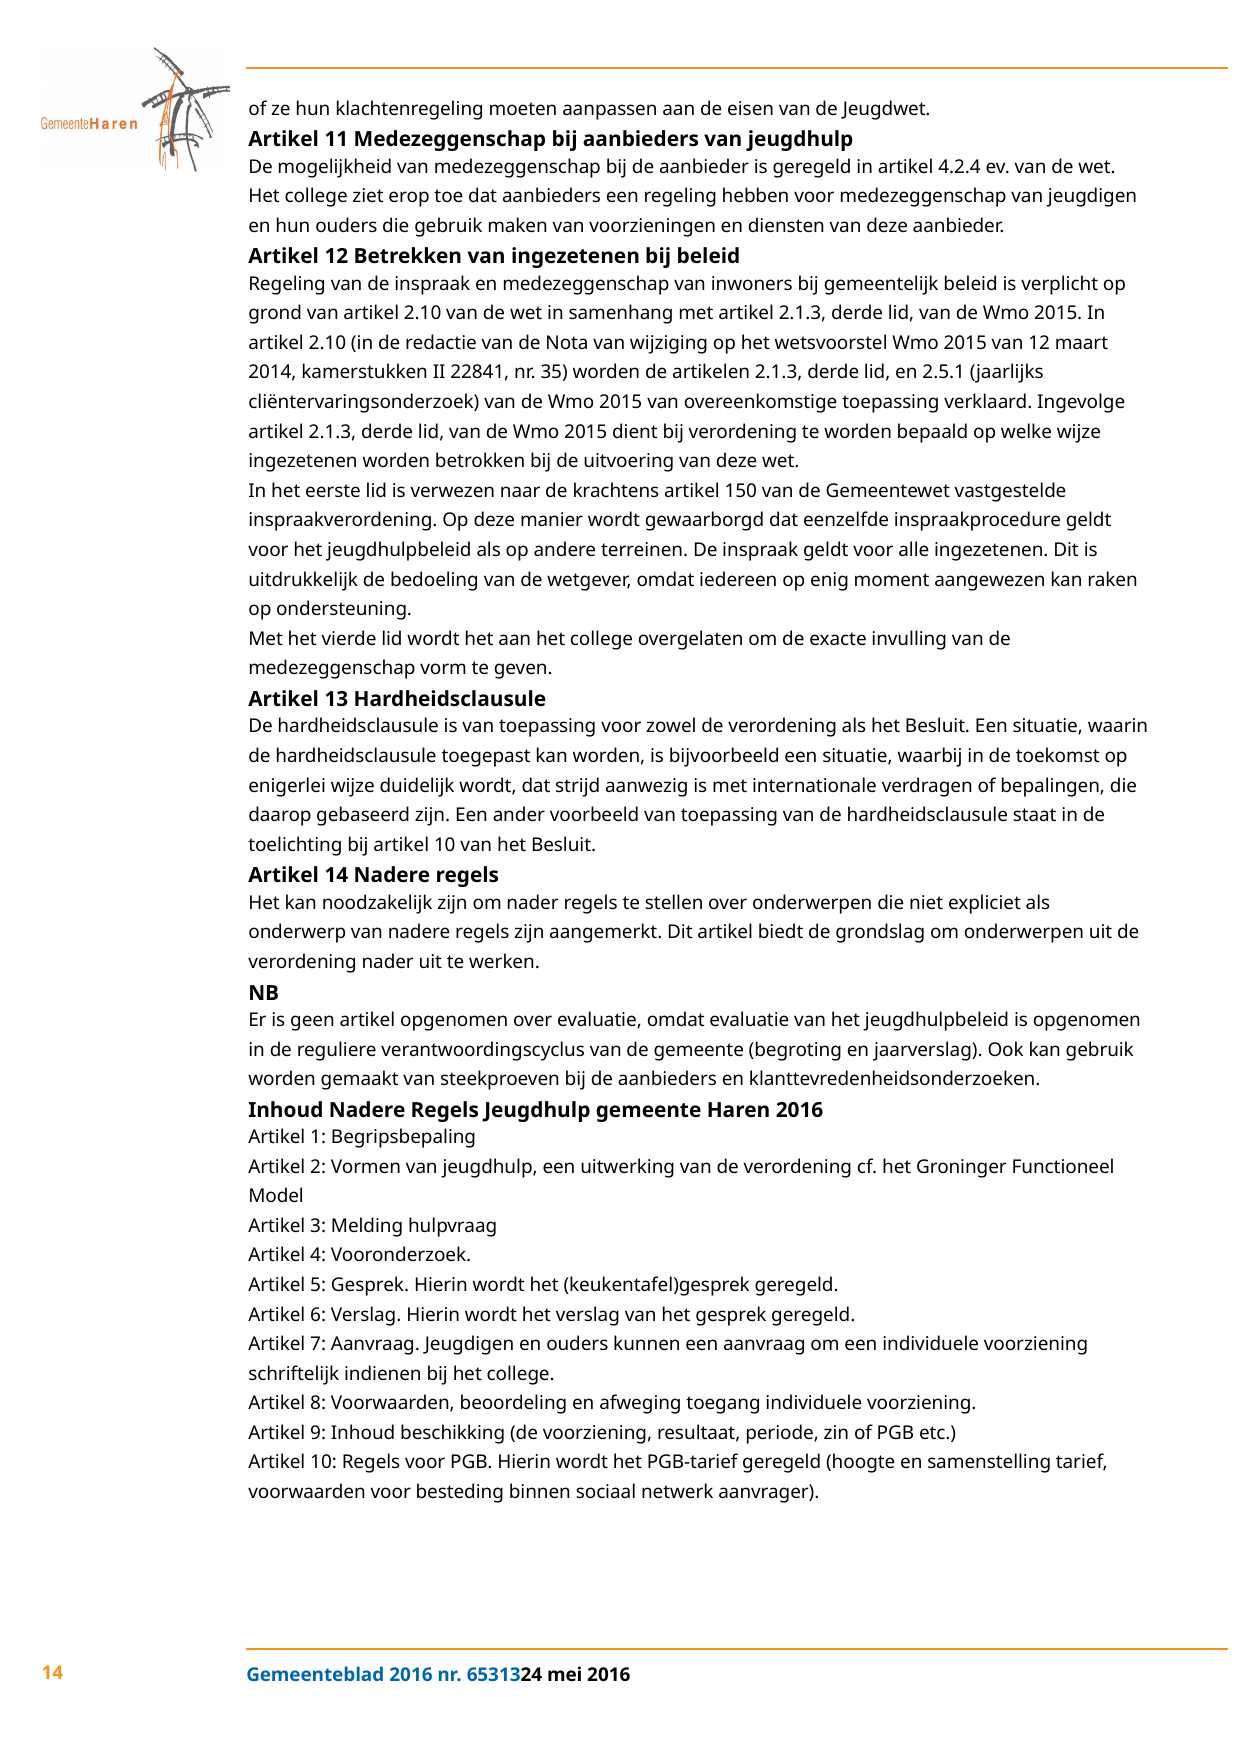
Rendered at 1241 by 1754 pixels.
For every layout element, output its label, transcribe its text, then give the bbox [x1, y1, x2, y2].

text Artikel 9: Inhoud beschikking (de voorziening, resultaat, periode, zin of PGB etc.) [248, 1419, 1152, 1445]
text Artikel 4: Vooronderzoek. [248, 1242, 1152, 1267]
text Artikel 7: Aanvraag. Jeugdigen en ouders kunnen een aanvraag om een individuele voorziening schriftelijk indienen bij het college. [248, 1330, 1152, 1386]
text In het eerste lid is verwezen naar de krachtens artikel 150 van de Gemeentewet vastgestelde inspraakverordening. Op deze manier wordt gewaarborgd dat eenzelfde inspraakprocedure geldt voor het jeugdhulpbeleid als op andere terreinen. De inspraak geldt voor alle ingezetenen. Dit is uitdrukkelijk de bedoeling van de wetgever, omdat iedereen op enig moment aangewezen kan raken op ondersteuning. [248, 477, 1152, 621]
text Artikel 2: Vormen van jeugdhulp, een uitwerking van de verordening cf. het Groninger Functioneel Model [248, 1153, 1152, 1208]
text NB [248, 978, 1152, 1006]
text Het kan noodzakelijk zijn om nader regels te stellen over onderwerpen die niet expliciet als onderwerp van nadere regels zijn aangemerkt. Dit artikel biedt de grondslag om onderwerpen uit de verordening nader uit te werken. [248, 889, 1152, 974]
text Regeling van de inspraak en medezeggenschap van inwoners bij gemeentelijk beleid is verplicht op grond van artikel 2.10 van de wet in samenhang met artikel 2.1.3, derde lid, van de Wmo 2015. In artikel 2.10 (in de redactie van de Nota van wijziging op het wetsvoorstel Wmo 2015 van 12 maart 2014, kamerstukken II 22841, nr. 35) worden de artikelen 2.1.3, derde lid, en 2.5.1 (jaarlijks cliëntervaringsonderzoek) van de Wmo 2015 van overeenkomstige toepassing verklaard. Ingevolge artikel 2.1.3, derde lid, van de Wmo 2015 dient bij verordening te worden bepaald op welke wijze ingezetenen worden betrokken bij de uitvoering van deze wet. [248, 270, 1152, 473]
picture [41, 47, 231, 172]
text Er is geen artikel opgenomen over evaluatie, omdat evaluatie van het jeugdhulpbeleid is opgenomen in de reguliere verantwoordingscyclus van de gemeente (begroting en jaarverslag). Ook kan gebruik worden gemaakt van steekproeven bij de aanbieders en klanttevredenheidsonderzoeken. [248, 1006, 1152, 1091]
text Artikel 11 Medezeggenschap bij aanbieders van jeugdhulp [248, 124, 1152, 153]
text Artikel 12 Betrekken van ingezetenen bij beleid [248, 242, 1152, 270]
text Artikel 1: Begripsbepaling [248, 1123, 1152, 1149]
text Artikel 13 Hardheidsclausule [248, 684, 1152, 713]
text of ze hun klachtenregeling moeten aanpassen aan de eisen van de Jeugdwet. [248, 95, 1152, 121]
text Artikel 14 Nadere regels [248, 861, 1152, 889]
text Artikel 6: Verslag. Hierin wordt het verslag van het gesprek geregeld. [248, 1301, 1152, 1327]
text Artikel 3: Melding hulpvraag [248, 1212, 1152, 1238]
text Inhoud Nadere Regels Jeugdhulp gemeente Haren 2016 [248, 1095, 1152, 1123]
text Met het vierde lid wordt het aan het college overgelaten om de exacte invulling van de medezeggenschap vorm te geven. [248, 625, 1152, 680]
text Artikel 8: Voorwaarden, beoordeling en afweging toegang individuele voorziening. [248, 1389, 1152, 1415]
text De mogelijkheid van medezeggenschap bij de aanbieder is geregeld in artikel 4.2.4 ev. van de wet. Het college ziet erop toe dat aanbieders een regeling hebben voor medezeggenschap van jeugdigen en hun ouders die gebruik maken van voorzieningen en diensten van deze aanbieder. [248, 153, 1152, 238]
text Artikel 10: Regels voor PGB. Hierin wordt het PGB-tarief geregeld (hoogte en samenstelling tarief, voorwaarden voor besteding binnen sociaal netwerk aanvrager). [248, 1449, 1152, 1504]
text De hardheidsclausule is van toepassing voor zowel de verordening als het Besluit. Een situatie, waarin de hardheidsclausule toegepast kan worden, is bijvoorbeeld een situatie, waarbij in de toekomst op enigerlei wijze duidelijk wordt, dat strijd aanwezig is met internationale verdragen of bepalingen, die daarop gebaseerd zijn. Een ander voorbeeld van toepassing van de hardheidsclausule staat in de toelichting bij artikel 10 van het Besluit. [248, 713, 1152, 857]
text Artikel 5: Gesprek. Hierin wordt het (keukentafel)gesprek geregeld. [248, 1271, 1152, 1297]
